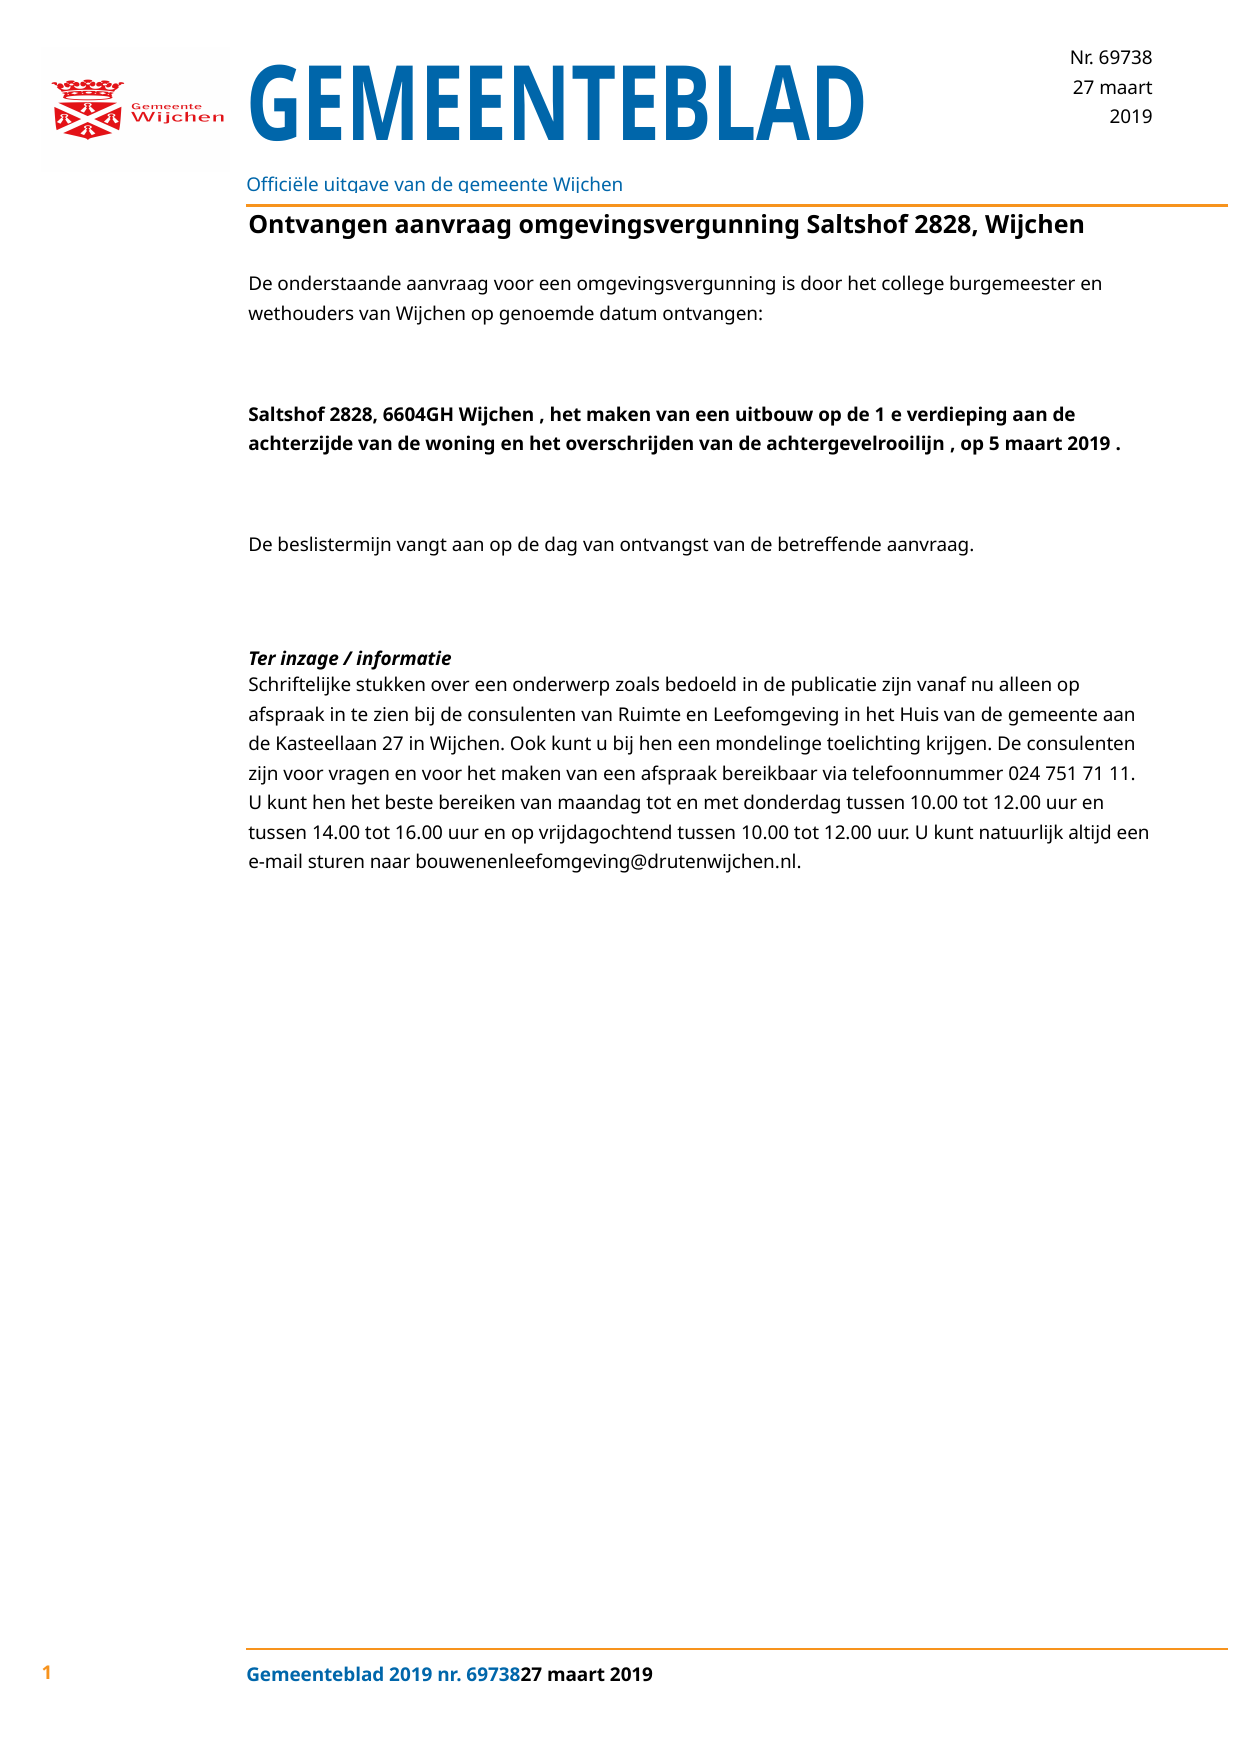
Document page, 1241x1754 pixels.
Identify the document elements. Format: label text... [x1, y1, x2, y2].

text De onderstaande aanvraag voor een omgevingsvergunning is door het college burgemeester en wethouders van Wijchen op genoemde datum ontvangen: [248, 270, 1152, 326]
text Ontvangen aanvraag omgevingsvergunning Saltshof 2828, Wijchen [248, 207, 1152, 241]
picture [41, 47, 231, 172]
text De beslistermijn vangt aan op de dag van ontvangst van de betreffende aanvraag. [248, 531, 1152, 557]
text Saltshof 2828, 6604GH Wijchen , het maken van een uitbouw op de 1 e verdieping aan de achterzijde van de woning en het overschrijden van de achtergevelrooilijn , op 5 maart 2019 . [248, 401, 1152, 456]
text Schriftelijke stukken over een onderwerp zoals bedoeld in de publicatie zijn vanaf nu alleen op afspraak in te zien bij de consulenten van Ruimte en Leefomgeving in het Huis van de gemeente aan de Kasteellaan 27 in Wijchen. Ook kunt u bij hen een mondelinge toelichting krijgen. De consulenten zijn voor vragen en voor het maken van een afspraak bereikbaar via telefoonnummer 024 751 71 11. U kunt hen het beste bereiken van maandag tot en met donderdag tussen 10.00 tot 12.00 uur en tussen 14.00 tot 16.00 uur en op vrijdagochtend tussen 10.00 tot 12.00 uur. U kunt natuurlijk altijd een e-mail sturen naar bouwenenleefomgeving@drutenwijchen.nl. [248, 671, 1152, 874]
text Ter inzage / informatie [248, 646, 1152, 671]
